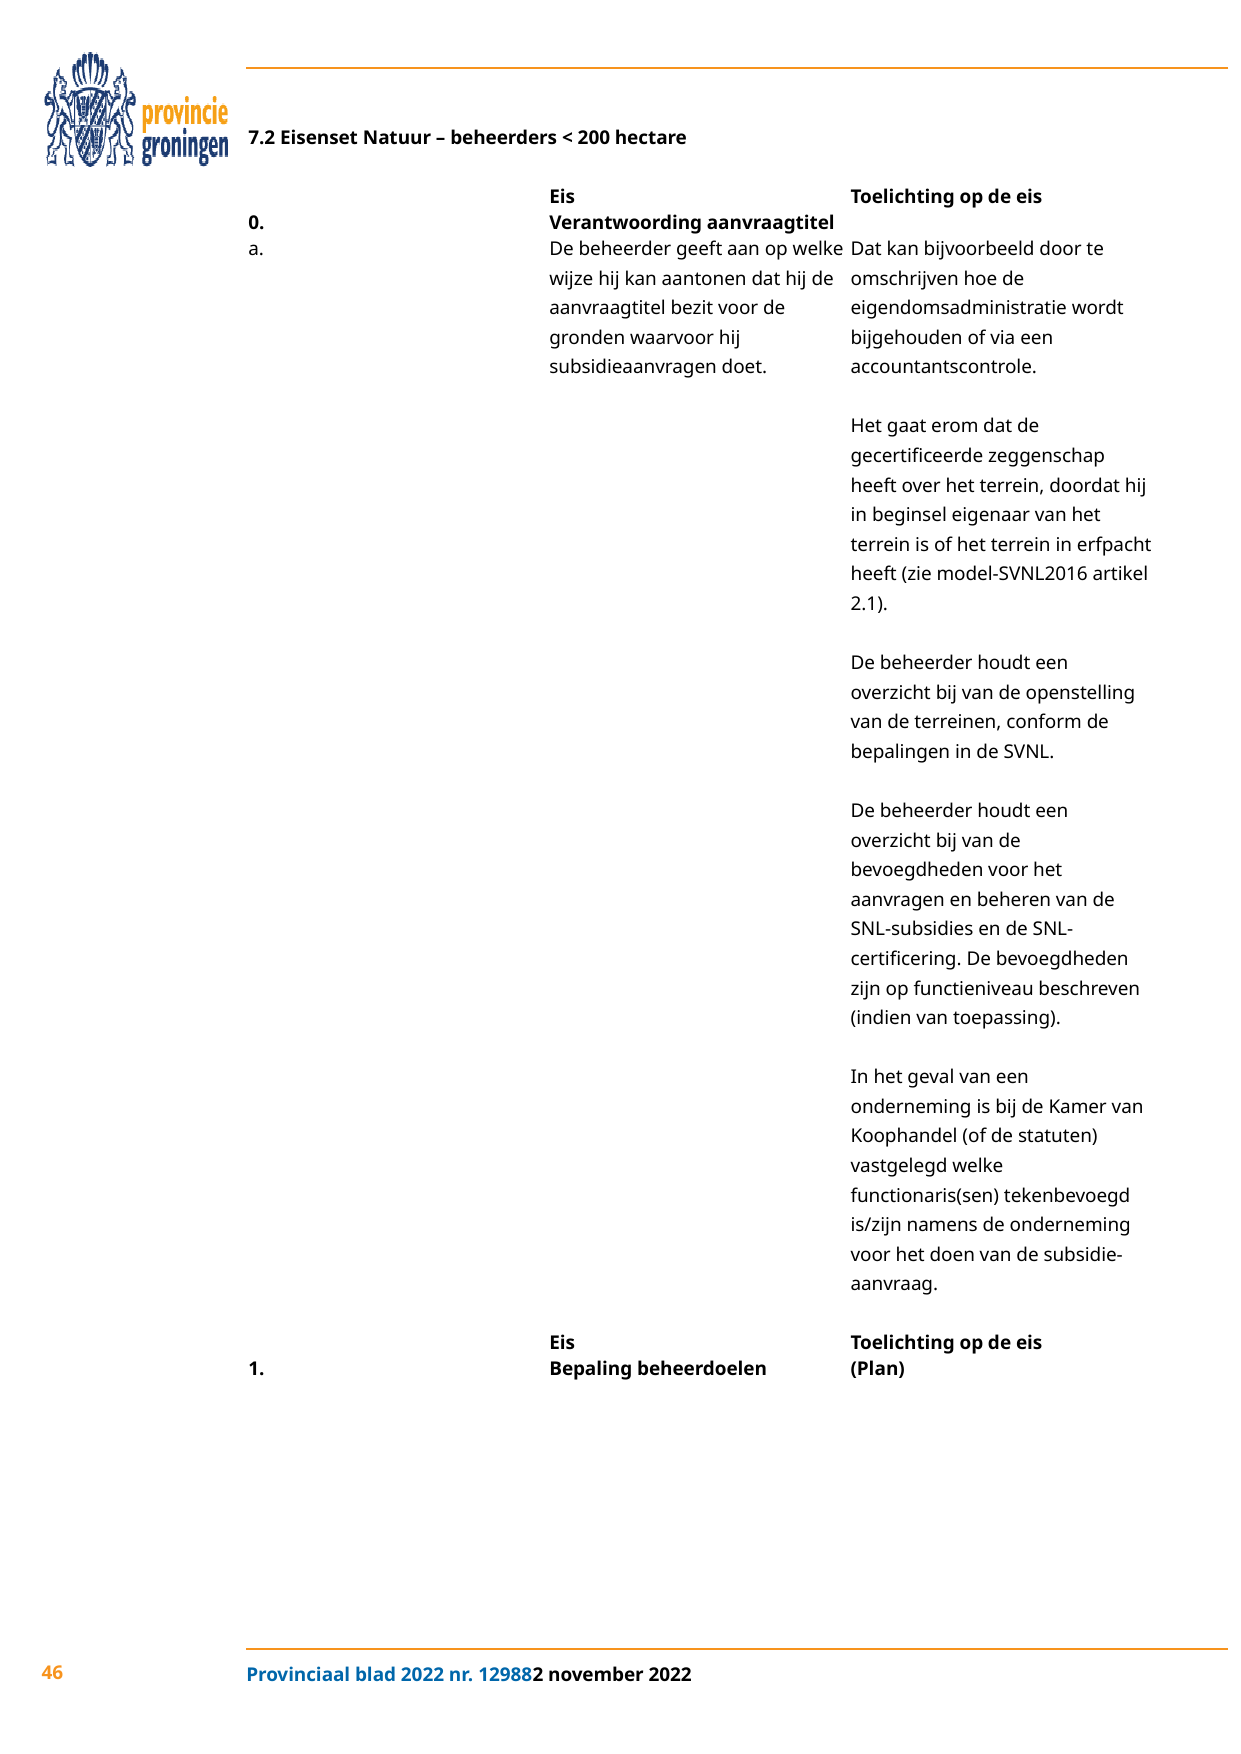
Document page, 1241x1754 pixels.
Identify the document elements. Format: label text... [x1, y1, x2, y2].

table_cell 0. [248, 209, 549, 235]
table_header Eis [549, 1329, 850, 1355]
table_cell Bepaling beheerdoelen [549, 1355, 850, 1381]
table_cell Dat kan bijvoorbeeld door te omschrijven hoe de eigendomsadministratie wordt bijgehouden of via een accountantscontrole. Het gaat erom dat de gecertificeerde zeggenschap heeft over het terrein, doordat hij in beginsel eigenaar van het terrein is of het terrein in erfpacht heeft (zie model-SVNL2016 artikel 2.1). De beheerder houdt een overzicht bij van de openstelling van de terreinen, conform de bepalingen in de SVNL. De beheerder houdt een overzicht bij van de bevoegdheden voor het aanvragen en beheren van de SNL-subsidies en de SNL-certificering. De bevoegdheden zijn op functieniveau beschreven (indien van toepassing). In het geval van een onderneming is bij de Kamer van Koophandel (of de statuten) vastgelegd welke functionaris(sen) tekenbevoegd is/zijn namens de onderneming voor het doen van de subsidie-aanvraag. [850, 235, 1152, 1296]
table_cell [850, 209, 1152, 235]
picture [41, 47, 231, 172]
table_header [248, 184, 549, 209]
table_header [248, 1329, 549, 1355]
table_cell De beheerder geeft aan op welke wijze hij kan aantonen dat hij de aanvraagtitel bezit voor de gronden waarvoor hij subsidieaanvragen doet. [549, 235, 850, 1296]
text 7.2 Eisenset Natuur – beheerders < 200 hectare [248, 124, 1152, 150]
table_header Toelichting op de eis [850, 1329, 1152, 1355]
table_cell a. [248, 235, 549, 1296]
table_cell (Plan) [850, 1355, 1152, 1381]
table_cell Verantwoording aanvraagtitel [549, 209, 850, 235]
table_header Toelichting op de eis [850, 184, 1152, 209]
table_cell 1. [248, 1355, 549, 1381]
table_header Eis [549, 184, 850, 209]
